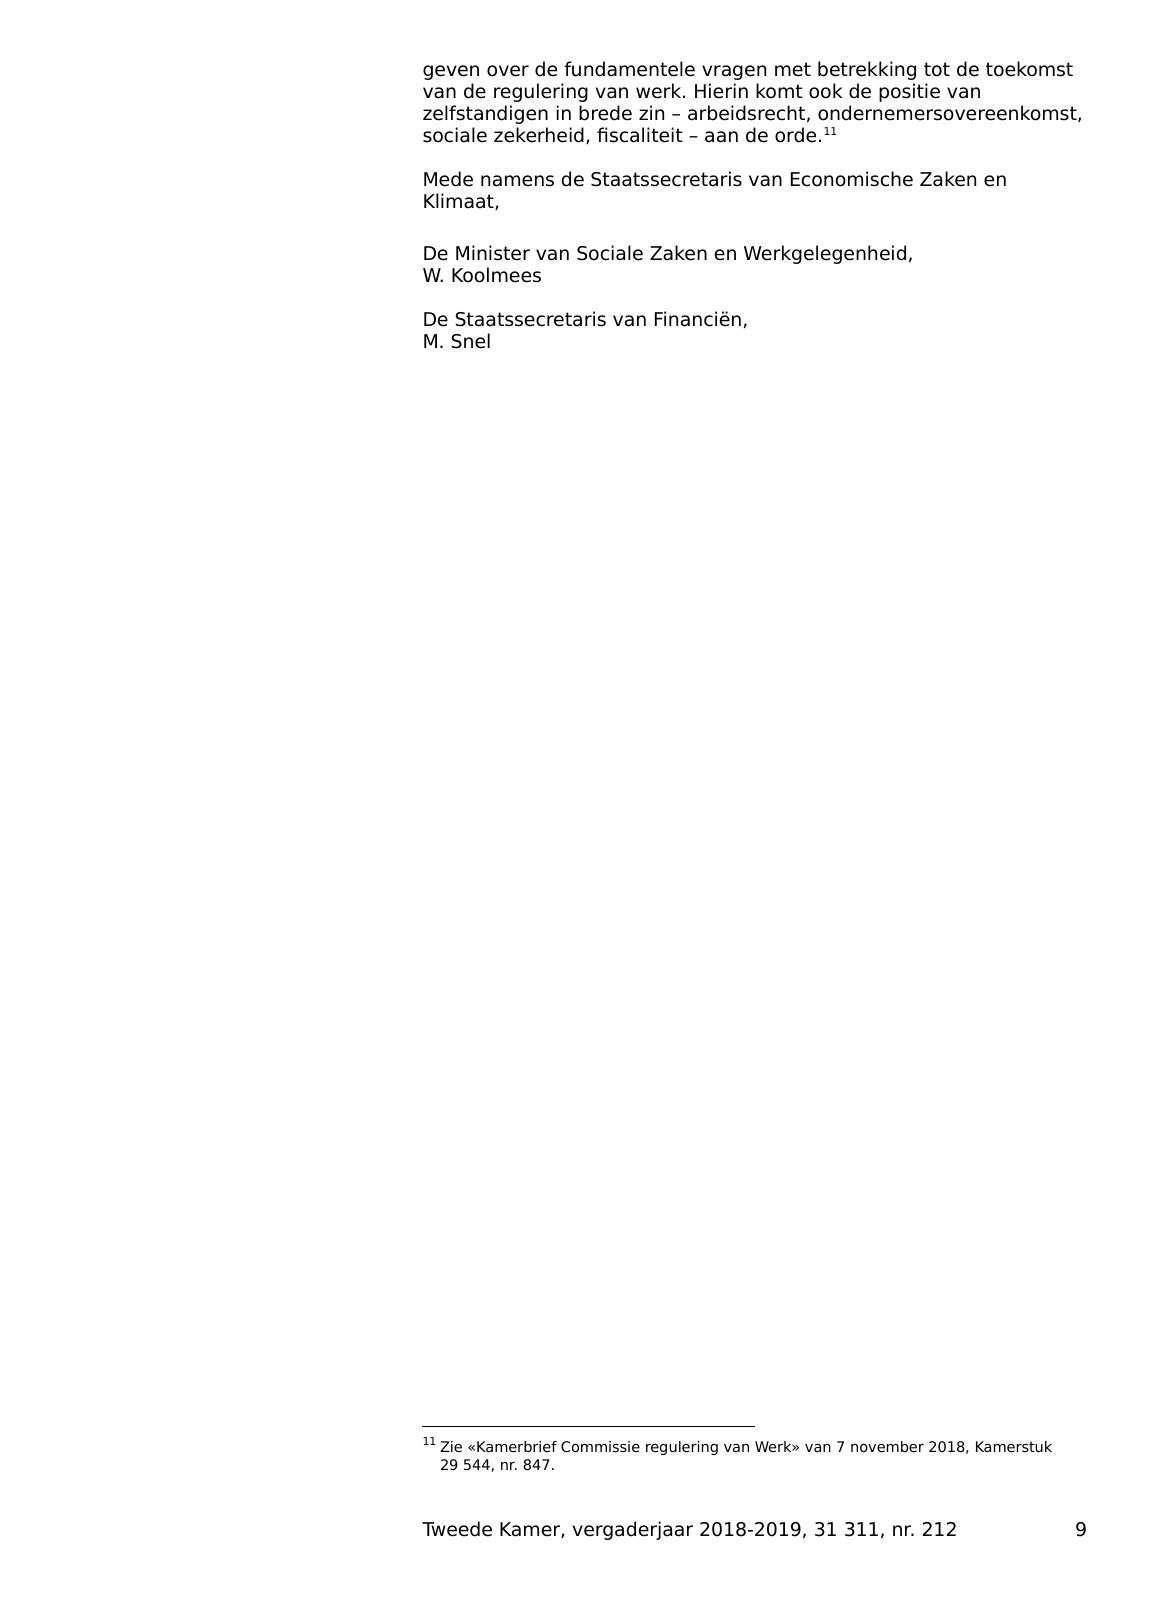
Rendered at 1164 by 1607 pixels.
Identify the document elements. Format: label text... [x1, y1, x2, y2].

text De Minister van Sociale Zaken en Werkgelegenheid, W. Koolmees [422, 243, 1087, 287]
text geven over de fundamentele vragen met betrekking tot de toekomst van de regulering van werk. Hierin komt ook de positie van zelfstandigen in brede zin – arbeidsrecht, ondernemersovereenkomst, sociale zekerheid, fiscaliteit – aan de orde. [422, 59, 1087, 147]
text Mede namens de Staatssecretaris van Economische Zaken en Klimaat, [422, 169, 1087, 213]
text Zie «Kamerbrief Commissie regulering van Werk» van 7 november 2018, Kamerstuk 29 544, nr. 847. [422, 1435, 1087, 1474]
text De Staatssecretaris van Financiën, M. Snel [422, 309, 1087, 353]
